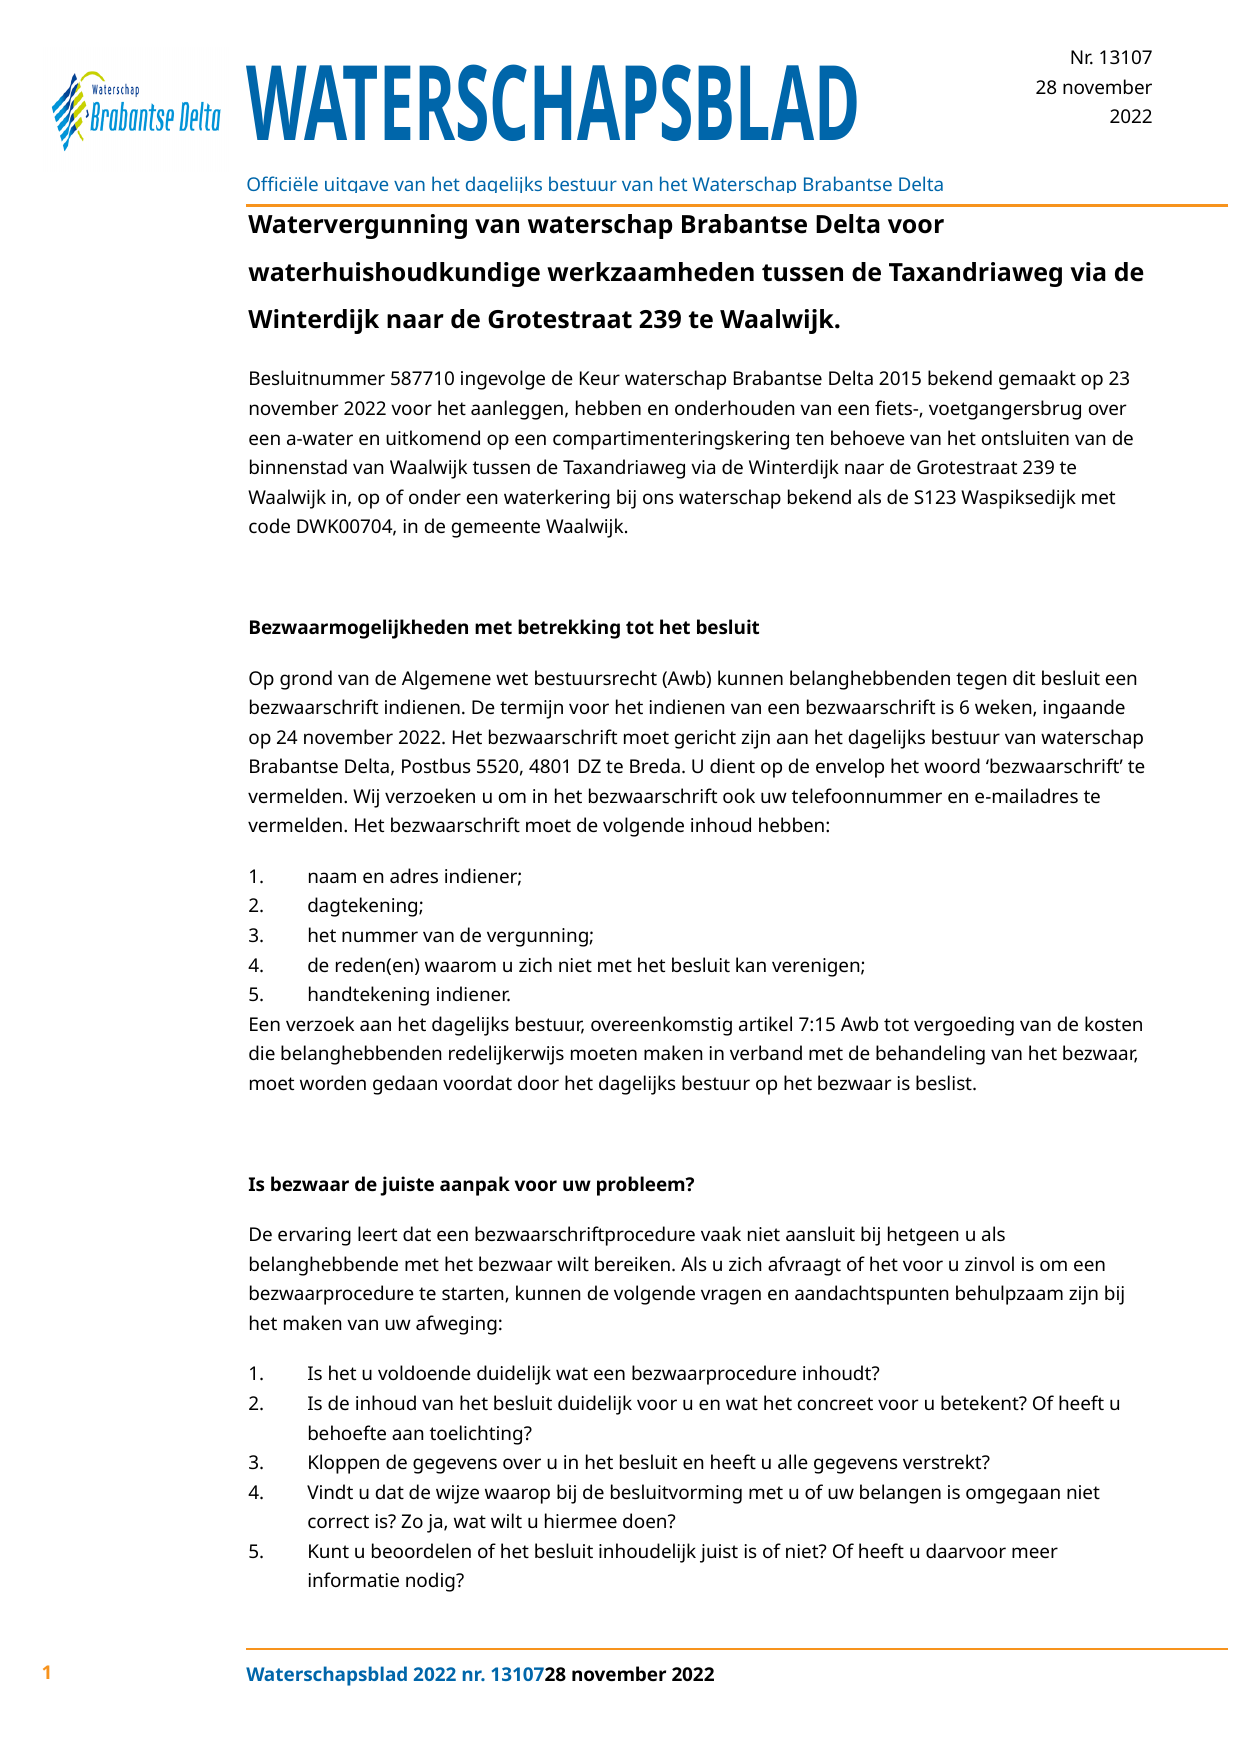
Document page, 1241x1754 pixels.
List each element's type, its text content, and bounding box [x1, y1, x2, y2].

text Besluitnummer 587710 ingevolge de Keur waterschap Brabantse Delta 2015 bekend gemaakt op 23 november 2022 voor het aanleggen, hebben en onderhouden van een fiets-, voetgangersbrug over een a-water en uitkomend op een compartimenteringskering ten behoeve van het ontsluiten van de binnenstad van Waalwijk tussen de Taxandriaweg via de Winterdijk naar de Grotestraat 239 te Waalwijk in, op of onder een waterkering bij ons waterschap bekend als de S123 Waspiksedijk met code DWK00704, in de gemeente Waalwijk. [248, 366, 1152, 539]
list handtekening indiener. [248, 981, 1152, 1007]
list Kloppen de gegevens over u in het besluit en heeft u alle gegevens verstrekt? [248, 1449, 1152, 1475]
list Vindt u dat de wijze waarop bij de besluitvorming met u of uw belangen is omgegaan niet correct is? Zo ja, wat wilt u hiermee doen? [248, 1479, 1152, 1534]
list Is de inhoud van het besluit duidelijk voor u en wat het concreet voor u betekent? Of heeft u behoefte aan toelichting? [248, 1390, 1152, 1445]
list het nummer van de vergunning; [248, 922, 1152, 948]
text Bezwaarmogelijkheden met betrekking tot het besluit [248, 614, 1152, 640]
text Watervergunning van waterschap Brabantse Delta voor waterhuishoudkundige werkzaamheden tussen de Taxandriaweg via de Winterdijk naar de Grotestraat 239 te Waalwijk. [248, 207, 1152, 336]
text De ervaring leert dat een bezwaarschriftprocedure vaak niet aansluit bij hetgeen u als belanghebbende met het bezwaar wilt bereiken. Als u zich afvraagt of het voor u zinvol is om een bezwaarprocedure te starten, kunnen de volgende vragen en aandachtspunten behulpzaam zijn bij het maken van uw afweging: [248, 1221, 1152, 1336]
list de reden(en) waarom u zich niet met het besluit kan verenigen; [248, 952, 1152, 977]
text Is bezwaar de juiste aanpak voor uw probleem? [248, 1171, 1152, 1197]
list Kunt u beoordelen of het besluit inhoudelijk juist is of niet? Of heeft u daarvoor meer informatie nodig? [248, 1538, 1152, 1593]
text Een verzoek aan het dagelijks bestuur, overeenkomstig artikel 7:15 Awb tot vergoeding van de kosten die belanghebbenden redelijkerwijs moeten maken in verband met de behandeling van het bezwaar, moet worden gedaan voordat door het dagelijks bestuur op het bezwaar is beslist. [248, 1011, 1152, 1096]
list dagtekening; [248, 893, 1152, 918]
list Is het u voldoende duidelijk wat een bezwaarprocedure inhoudt? [248, 1361, 1152, 1386]
text Op grond van de Algemene wet bestuursrecht (Awb) kunnen belanghebbenden tegen dit besluit een bezwaarschrift indienen. De termijn voor het indienen van een bezwaarschrift is 6 weken, ingaande op 24 november 2022. Het bezwaarschrift moet gericht zijn aan het dagelijks bestuur van waterschap Brabantse Delta, Postbus 5520, 4801 DZ te Breda. U dient op de envelop het woord ‘bezwaarschrift’ te vermelden. Wij verzoeken u om in het bezwaarschrift ook uw telefoonnummer en e‑mailadres te vermelden. Het bezwaarschrift moet de volgende inhoud hebben: [248, 665, 1152, 838]
picture [41, 47, 231, 172]
list naam en adres indiener; [248, 863, 1152, 889]
